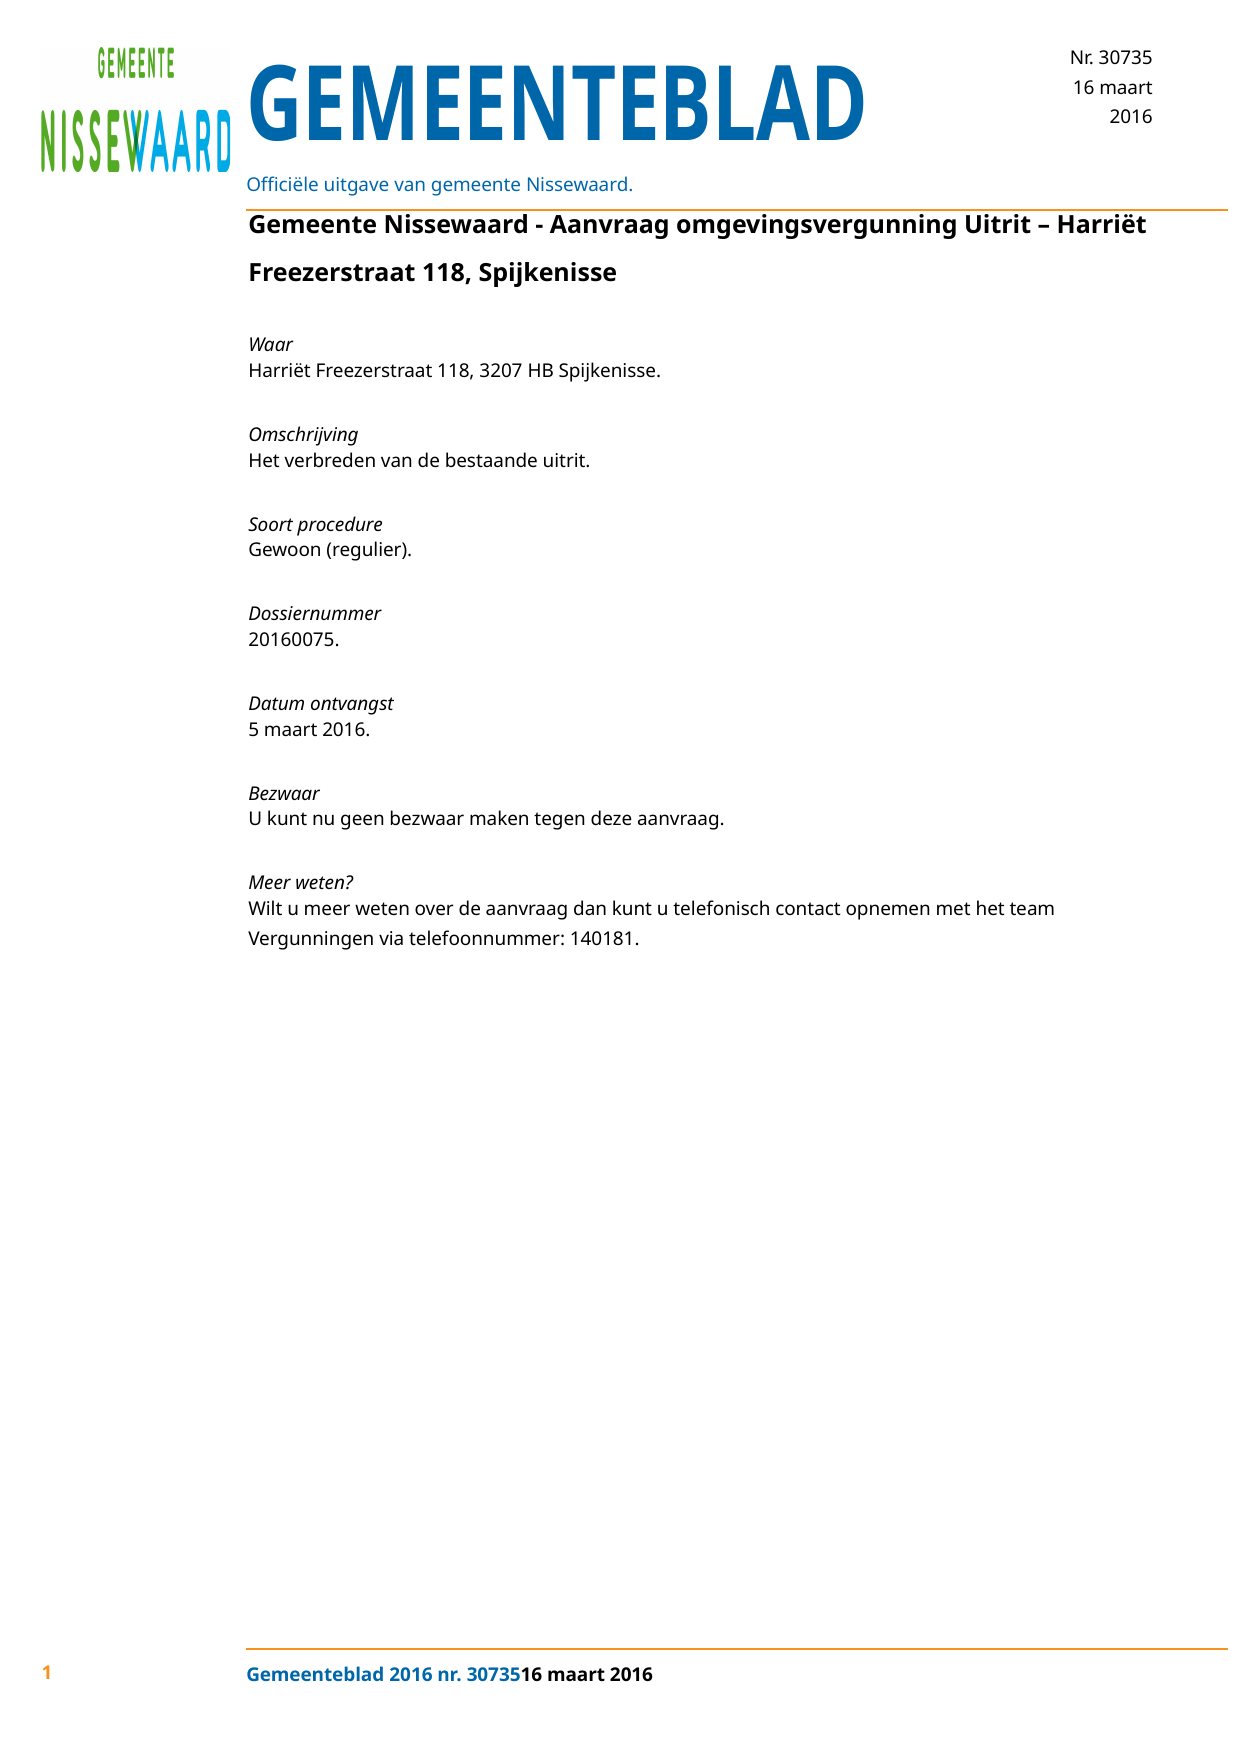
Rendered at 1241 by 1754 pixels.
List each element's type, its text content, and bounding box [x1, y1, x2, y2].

picture [200, 151, 206, 172]
picture [201, 122, 206, 138]
picture [222, 122, 227, 160]
text Wilt u meer weten over de aanvraag dan kunt u telefonisch contact opnemen met het team Vergunningen via telefoonnummer: 140181. [248, 895, 1152, 951]
text Datum ontvangst [248, 690, 1152, 716]
picture [154, 157, 165, 172]
text 20160075. [248, 626, 1152, 652]
text Harriët Freezerstraat 118, 3207 HB Spijkenisse. [248, 357, 1152, 383]
text Gewoon (regulier). [248, 537, 1152, 562]
text Soort procedure [248, 511, 1152, 537]
text U kunt nu geen bezwaar maken tegen deze aanvraag. [248, 806, 1152, 831]
text Omschrijving [248, 421, 1152, 447]
text Het verbreden van de bestaande uitrit. [248, 447, 1152, 473]
picture [41, 47, 231, 172]
text Gemeente Nissewaard - Aanvraag omgevingsvergunning Uitrit – Harriët Freezerstraat 118, Spijkenisse [248, 211, 1152, 288]
text Waar [248, 331, 1152, 357]
text Meer weten? [248, 869, 1152, 895]
picture [176, 157, 187, 172]
text Bezwaar [248, 780, 1152, 806]
text 5 maart 2016. [248, 716, 1152, 742]
text Dossiernummer [248, 601, 1152, 626]
